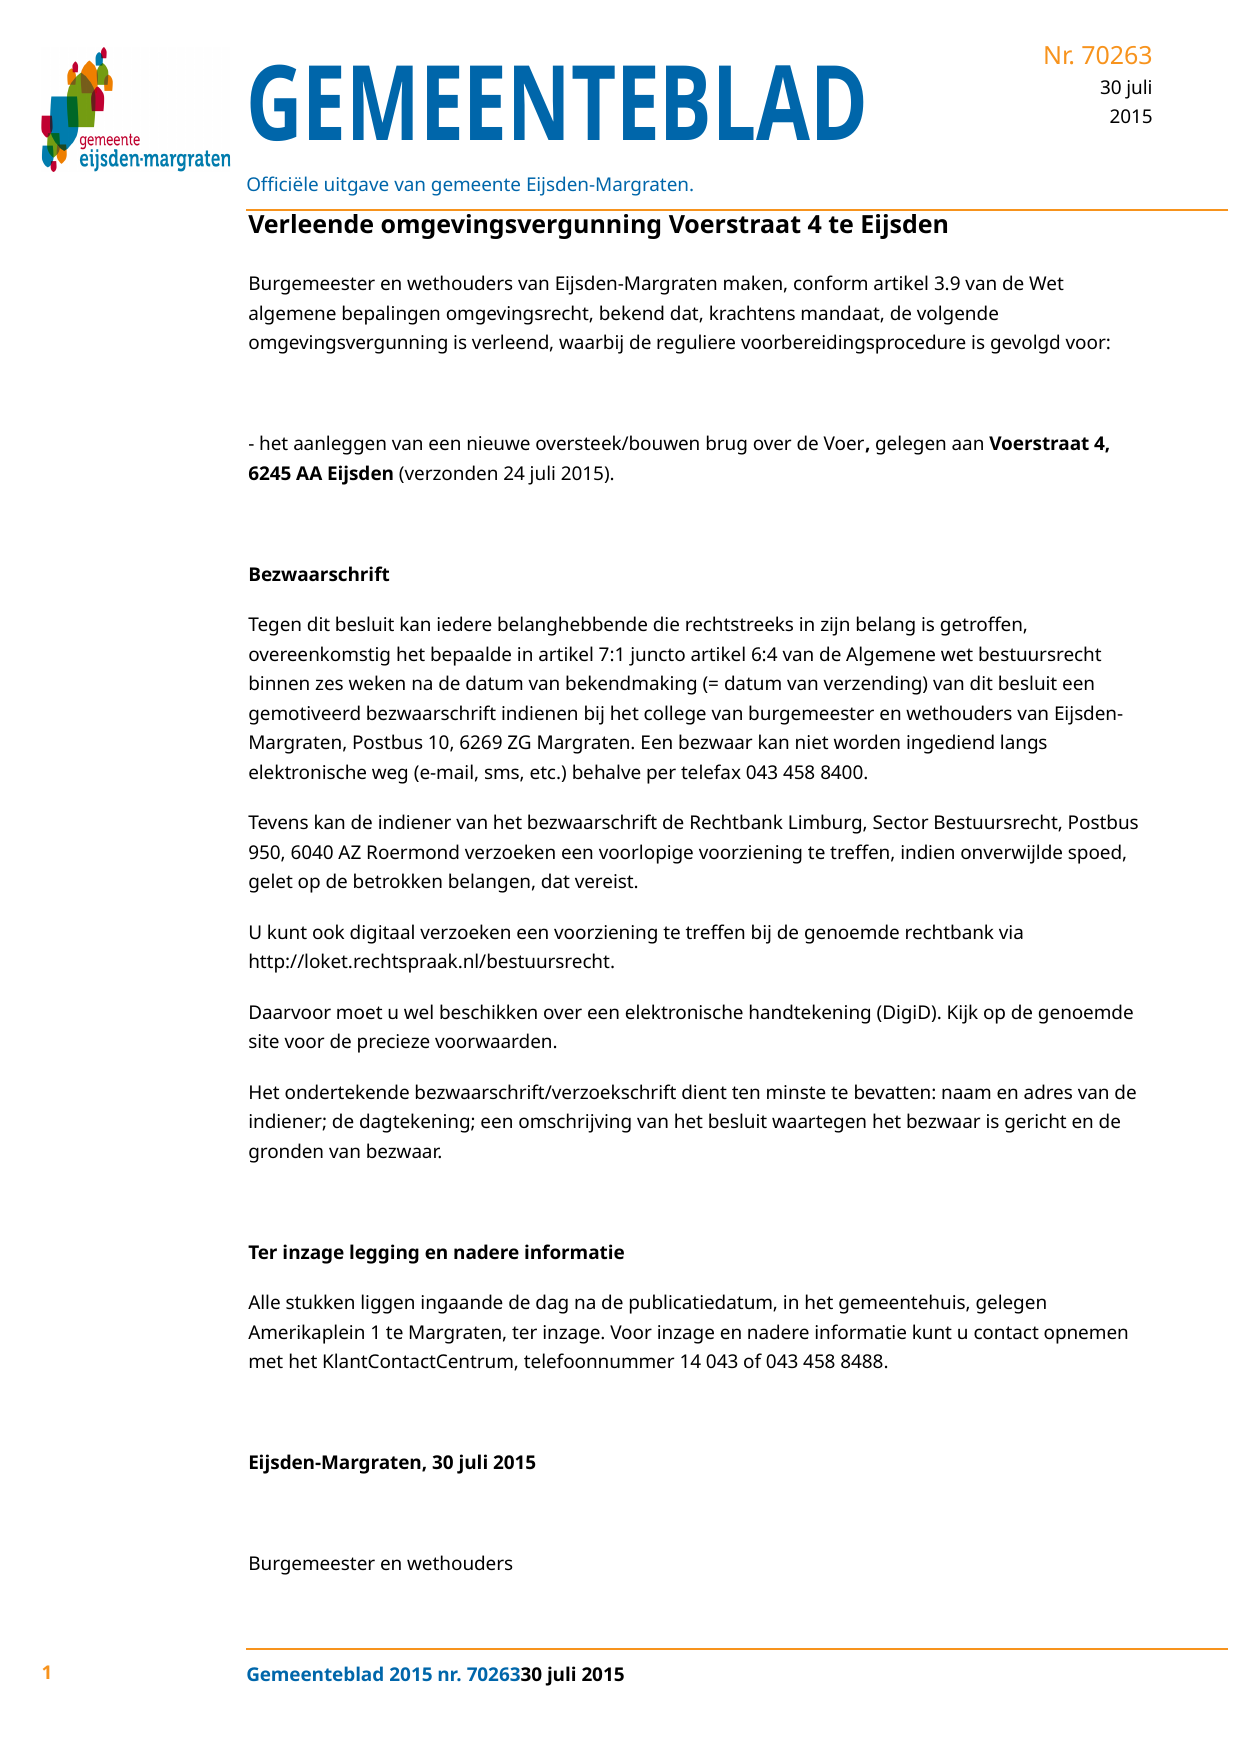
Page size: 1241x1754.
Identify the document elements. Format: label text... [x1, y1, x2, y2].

text Verleende omgevingsvergunning Voerstraat 4 te Eijsden [248, 211, 1152, 241]
picture [41, 47, 231, 172]
text Ter inzage legging en nadere informatie [248, 1239, 1152, 1265]
text Bezwaarschrift [248, 561, 1152, 586]
text Het ondertekende bezwaarschrift/verzoekschrift dient ten minste te bevatten: naam en adres van de indiener; de dagtekening; een omschrijving van het besluit waartegen het bezwaar is gericht en de gronden van bezwaar. [248, 1079, 1152, 1164]
text Daarvoor moet u wel beschikken over een elektronische handtekening (DigiD). Kijk op de genoemde site voor de precieze voorwaarden. [248, 999, 1152, 1054]
text Alle stukken liggen ingaande de dag na de publicatiedatum, in het gemeentehuis, gelegen Amerikaplein 1 te Margraten, ter inzage. Voor inzage en nadere informatie kunt u contact opnemen met het KlantContactCentrum, telefoonnummer 14 043 of 043 458 8488. [248, 1289, 1152, 1374]
text Tevens kan de indiener van het bezwaarschrift de Rechtbank Limburg, Sector Bestuursrecht, Postbus 950, 6040 AZ Roermond verzoeken een voorlopige voorziening te treffen, indien onverwijlde spoed, gelet op de betrokken belangen, dat vereist. [248, 809, 1152, 894]
text U kunt ook digitaal verzoeken een voorziening te treffen bij de genoemde rechtbank via http://loket.rechtspraak.nl/bestuursrecht. [248, 919, 1152, 974]
text Burgemeester en wethouders van Eijsden-Margraten maken, conform artikel 3.9 van de Wet algemene bepalingen omgevingsrecht, bekend dat, krachtens mandaat, de volgende omgevingsvergunning is verleend, waarbij de reguliere voorbereidingsprocedure is gevolgd voor: [248, 270, 1152, 355]
text Eijsden-Margraten, 30 juli 2015 [248, 1449, 1152, 1475]
text Burgemeester en wethouders [248, 1550, 1152, 1576]
text - het aanleggen van een nieuwe oversteek/bouwen brug over de Voer, gelegen aan Voerstraat 4, 6245 AA Eijsden (verzonden 24 juli 2015). [248, 430, 1152, 486]
text Tegen dit besluit kan iedere belanghebbende die rechtstreeks in zijn belang is getroffen, overeenkomstig het bepaalde in artikel 7:1 juncto artikel 6:4 van de Algemene wet bestuursrecht binnen zes weken na de datum van bekendmaking (= datum van verzending) van dit besluit een gemotiveerd bezwaarschrift indienen bij het college van burgemeester en wethouders van Eijsden-Margraten, Postbus 10, 6269 ZG Margraten. Een bezwaar kan niet worden ingediend langs elektronische weg (e-mail, sms, etc.) behalve per telefax 043 458 8400. [248, 611, 1152, 785]
